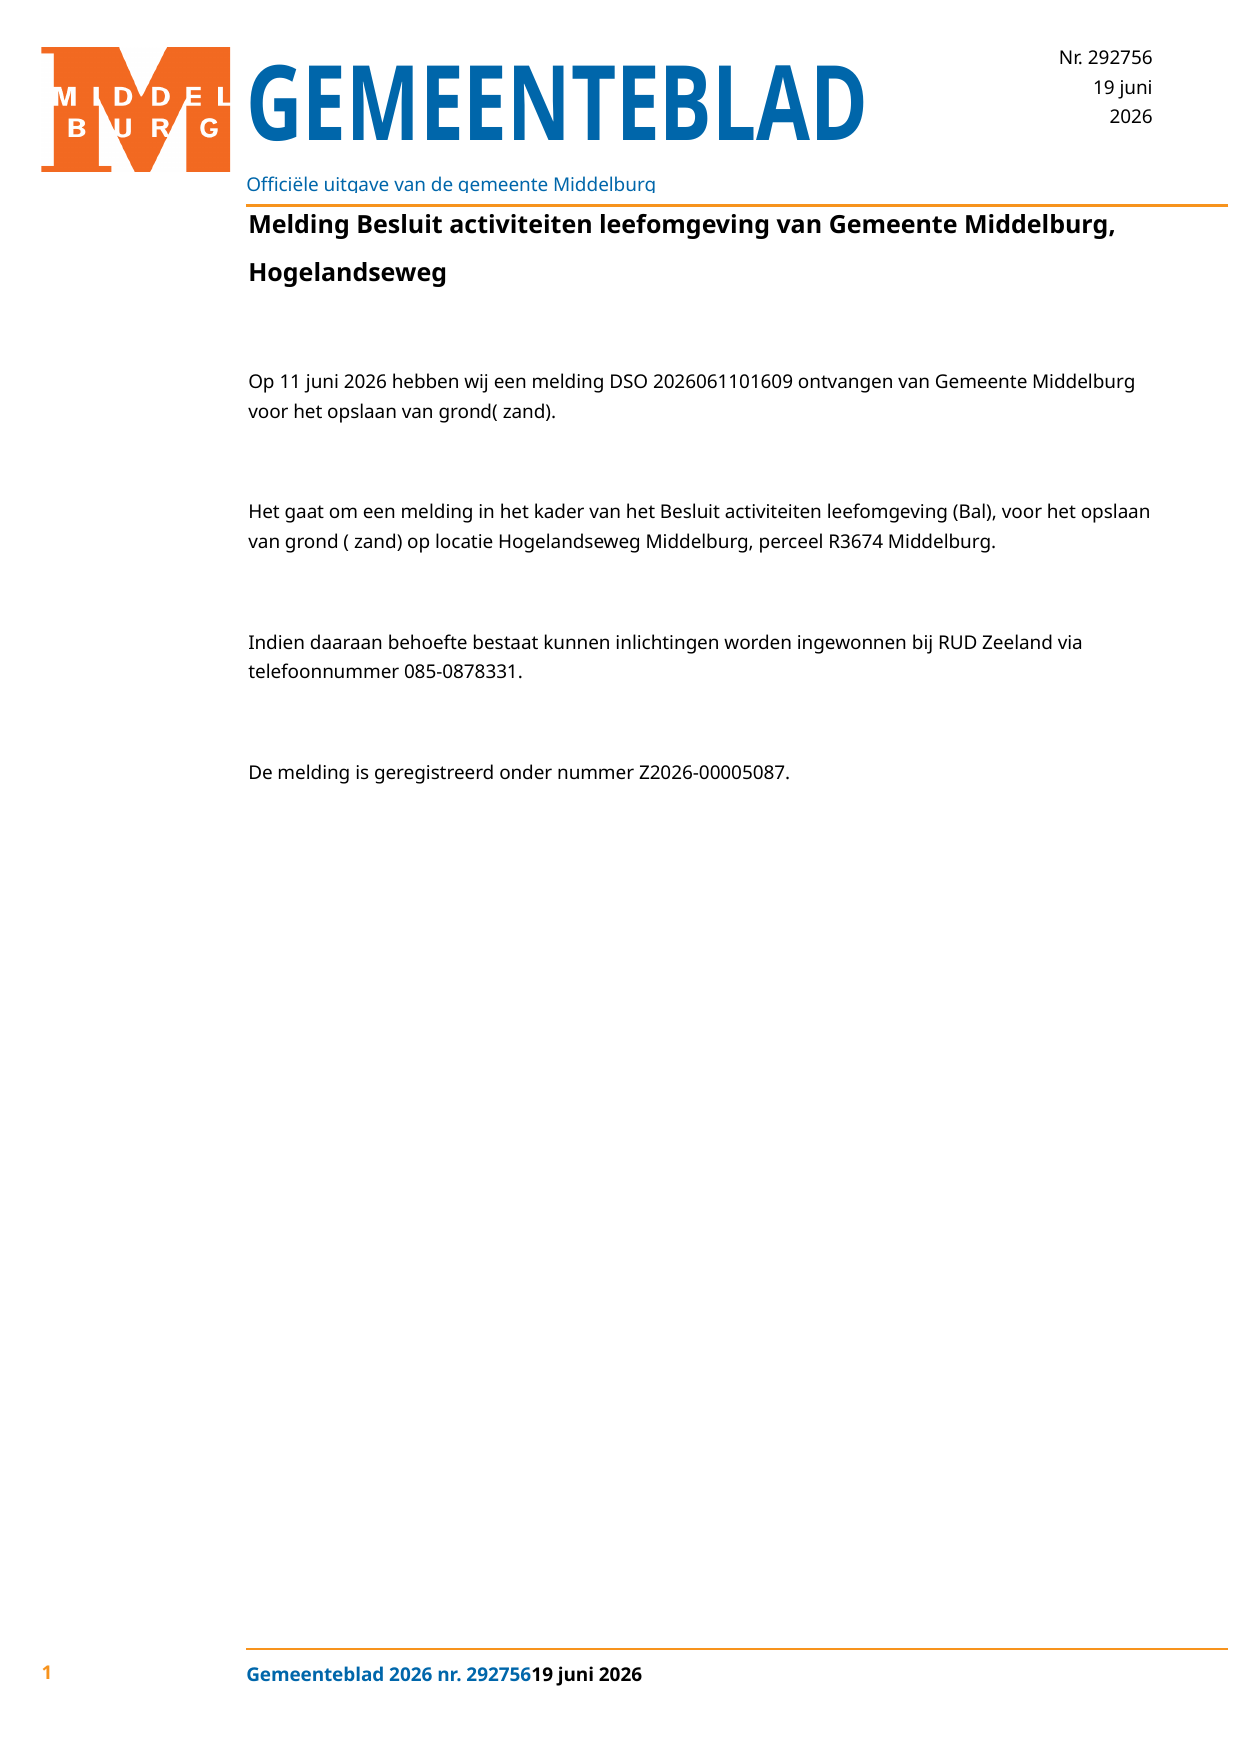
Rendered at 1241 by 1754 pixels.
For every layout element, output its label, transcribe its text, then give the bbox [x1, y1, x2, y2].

text Op 11 juni 2026 hebben wij een melding DSO 2026061101609 ontvangen van Gemeente Middelburg voor het opslaan van grond( zand). [248, 368, 1152, 424]
text Indien daaraan behoefte bestaat kunnen inlichtingen worden ingewonnen bij RUD Zeeland via telefoonnummer 085-0878331. [248, 629, 1152, 684]
text De melding is geregistreerd onder nummer Z2026-00005087. [248, 759, 1152, 785]
picture [41, 47, 231, 172]
text Melding Besluit activiteiten leefomgeving van Gemeente Middelburg, Hogelandseweg [248, 207, 1152, 288]
text Het gaat om een melding in het kader van het Besluit activiteiten leefomgeving (Bal), voor het opslaan van grond ( zand) op locatie Hogelandseweg Middelburg, perceel R3674 Middelburg. [248, 499, 1152, 554]
